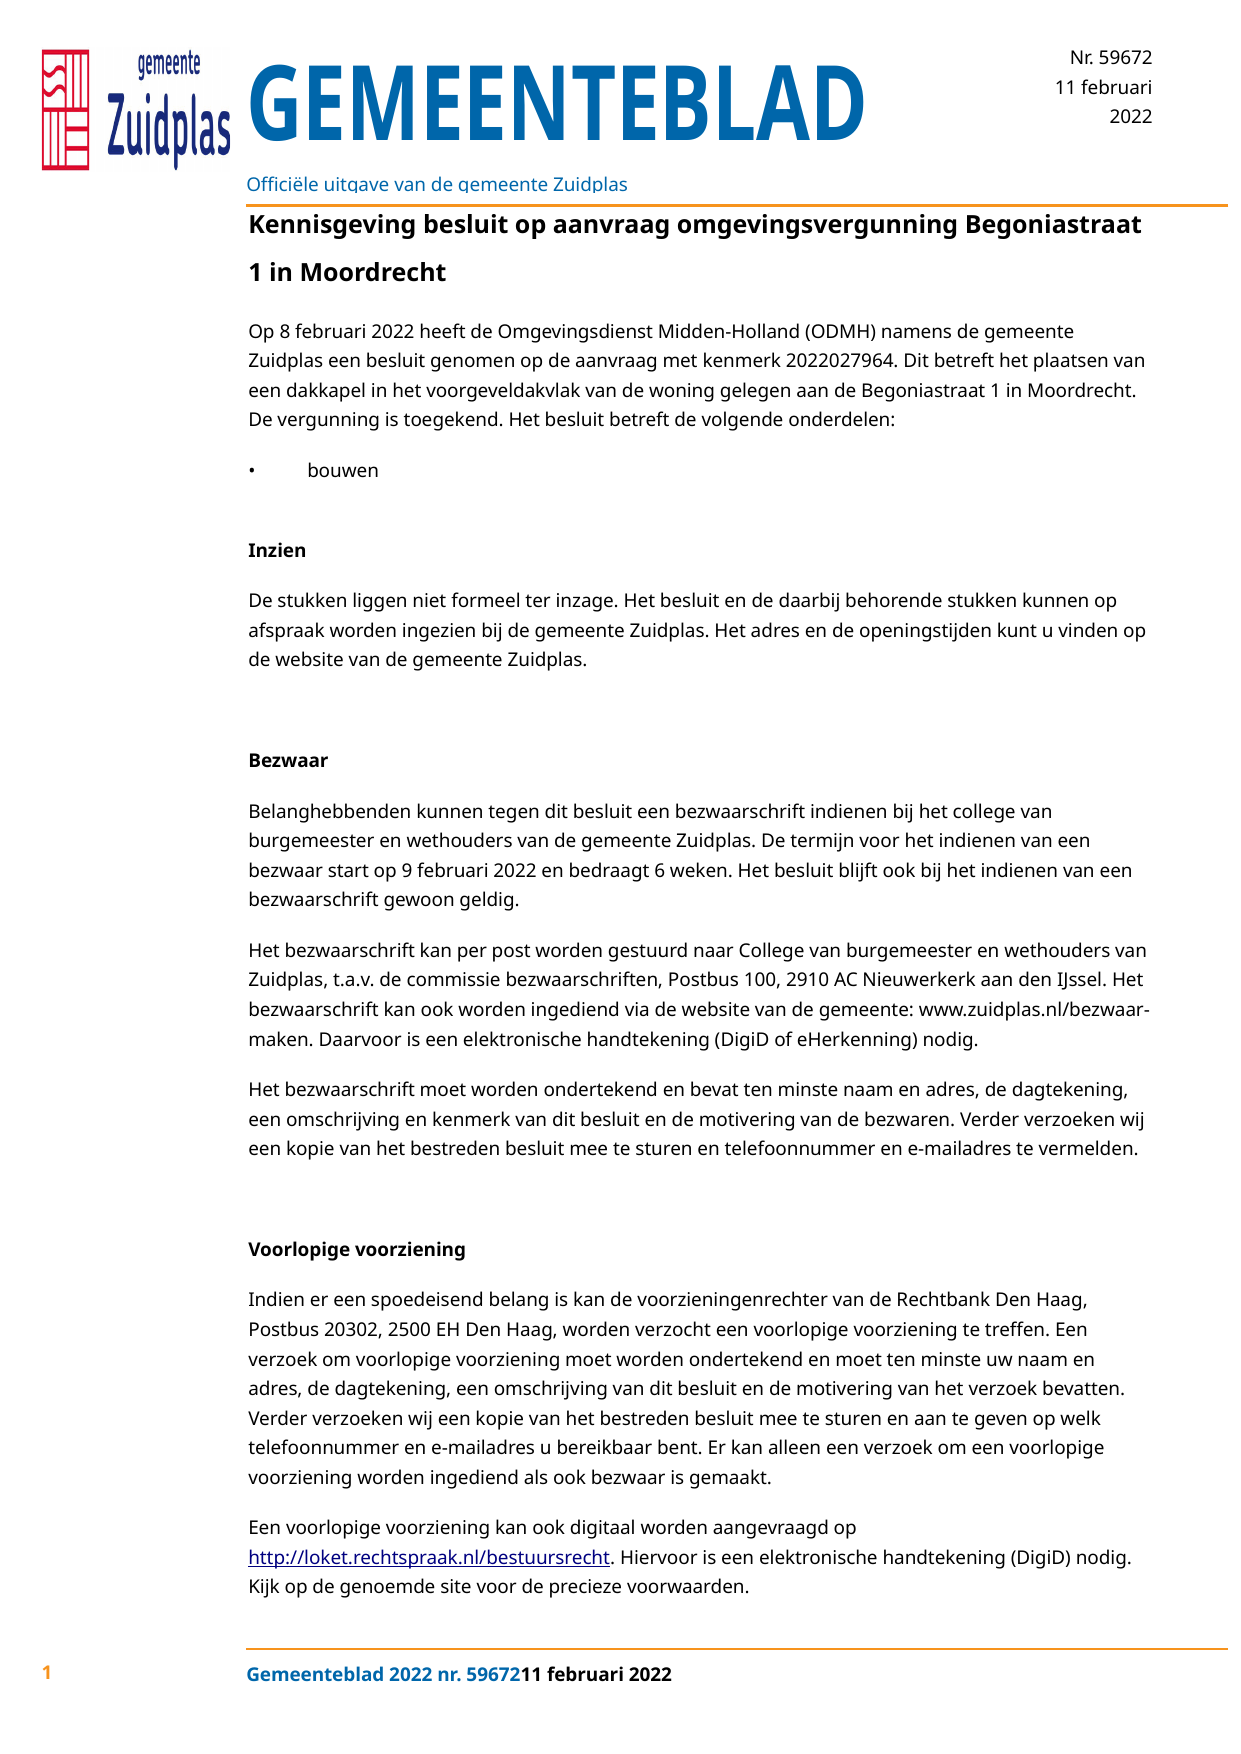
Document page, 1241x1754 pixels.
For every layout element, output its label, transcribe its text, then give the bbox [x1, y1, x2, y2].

text Bezwaar [248, 747, 1152, 773]
text Inzien [248, 537, 1152, 563]
text De stukken liggen niet formeel ter inzage. Het besluit en de daarbij behorende stukken kunnen op afspraak worden ingezien bij de gemeente Zuidplas. Het adres en de openingstijden kunt u vinden op de website van de gemeente Zuidplas. [248, 587, 1152, 672]
text Belanghebbenden kunnen tegen dit besluit een bezwaarschrift indienen bij het college van burgemeester en wethouders van de gemeente Zuidplas. De termijn voor het indienen van een bezwaar start op 9 februari 2022 en bedraagt 6 weken. Het besluit blijft ook bij het indienen van een bezwaarschrift gewoon geldig. [248, 798, 1152, 912]
text Het bezwaarschrift moet worden ondertekend en bevat ten minste naam en adres, de dagtekening, een omschrijving en kenmerk van dit besluit en de motivering van de bezwaren. Verder verzoeken wij een kopie van het bestreden besluit mee te sturen en telefoonnummer en e-mailadres te vermelden. [248, 1076, 1152, 1161]
text Voorlopige voorziening [248, 1236, 1152, 1262]
text Een voorlopige voorziening kan ook digitaal worden aangevraagd op http://loket.rechtspraak.nl/bestuursrecht. Hiervoor is een elektronische handtekening (DigiD) nodig. Kijk op de genoemde site voor de precieze voorwaarden. [248, 1514, 1152, 1599]
picture [41, 47, 231, 172]
text Op 8 februari 2022 heeft de Omgevingsdienst Midden-Holland (ODMH) namens de gemeente Zuidplas een besluit genomen op de aanvraag met kenmerk 2022027964. Dit betreft het plaatsen van een dakkapel in het voorgeveldakvlak van de woning gelegen aan de Begoniastraat 1 in Moordrecht. De vergunning is toegekend. Het besluit betreft de volgende onderdelen: [248, 318, 1152, 432]
text Indien er een spoedeisend belang is kan de voorzieningenrechter van de Rechtbank Den Haag, Postbus 20302, 2500 EH Den Haag, worden verzocht een voorlopige voorziening te treffen. Een verzoek om voorlopige voorziening moet worden ondertekend en moet ten minste uw naam en adres, de dagtekening, een omschrijving van dit besluit en de motivering van het verzoek bevatten. Verder verzoeken wij een kopie van het bestreden besluit mee te sturen en aan te geven op welk telefoonnummer en e-mailadres u bereikbaar bent. Er kan alleen een verzoek om een voorlopige voorziening worden ingediend als ook bezwaar is gemaakt. [248, 1287, 1152, 1490]
list bouwen [248, 457, 1152, 483]
text Het bezwaarschrift kan per post worden gestuurd naar College van burgemeester en wethouders van Zuidplas, t.a.v. de commissie bezwaarschriften, Postbus 100, 2910 AC Nieuwerkerk aan den IJssel. Het bezwaarschrift kan ook worden ingediend via de website van de gemeente: www.zuidplas.nl/bezwaar-maken. Daarvoor is een elektronische handtekening (DigiD of eHerkenning) nodig. [248, 937, 1152, 1052]
text Kennisgeving besluit op aanvraag omgevingsvergunning Begoniastraat 1 in Moordrecht [248, 207, 1152, 288]
